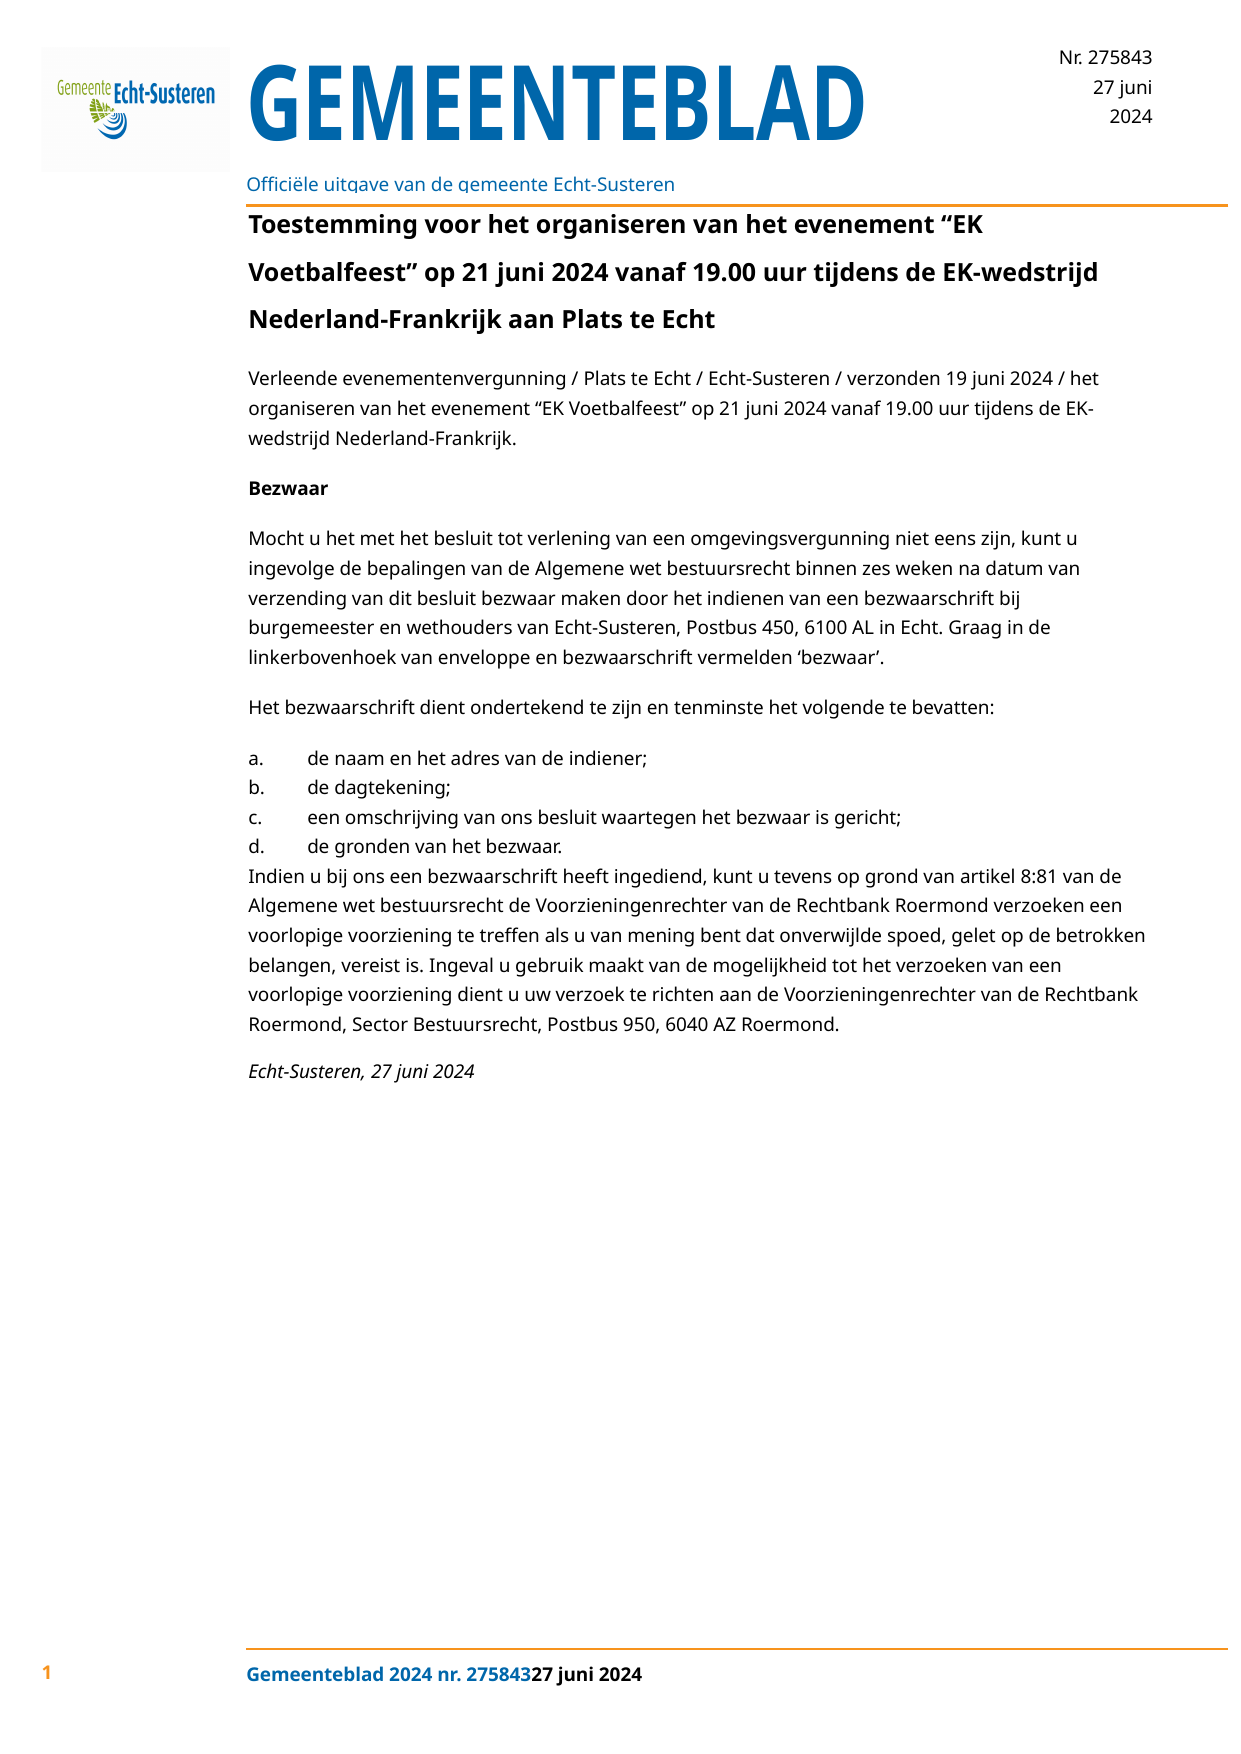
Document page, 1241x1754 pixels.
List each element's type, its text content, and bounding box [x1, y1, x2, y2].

text Indien u bij ons een bezwaarschrift heeft ingediend, kunt u tevens op grond van artikel 8:81 van de Algemene wet bestuursrecht de Voorzieningenrechter van de Rechtbank Roermond verzoeken een voorlopige voorziening te treffen als u van mening bent dat onverwijlde spoed, gelet op de betrokken belangen, vereist is. Ingeval u gebruik maakt van de mogelijkheid tot het verzoeken van een voorlopige voorziening dient u uw verzoek te richten aan de Voorzieningenrechter van de Rechtbank Roermond, Sector Bestuursrecht, Postbus 950, 6040 AZ Roermond. [248, 863, 1152, 1037]
text Echt-Susteren, 27 juni 2024 [248, 1059, 1152, 1084]
list de naam en het adres van de indiener; [248, 745, 1152, 770]
text Het bezwaarschrift dient ondertekend te zijn en tenminste het volgende te bevatten: [248, 694, 1152, 720]
text Verleende evenementenvergunning / Plats te Echt / Echt-Susteren / verzonden 19 juni 2024 / het organiseren van het evenement “EK Voetbalfeest” op 21 juni 2024 vanaf 19.00 uur tijdens de EK-wedstrijd Nederland-Frankrijk. [248, 366, 1152, 450]
picture [41, 47, 231, 172]
text Bezwaar [248, 475, 1152, 501]
text Mocht u het met het besluit tot verlening van een omgevingsvergunning niet eens zijn, kunt u ingevolge de bepalingen van de Algemene wet bestuursrecht binnen zes weken na datum van verzending van dit besluit bezwaar maken door het indienen van een bezwaarschrift bij burgemeester en wethouders van Echt-Susteren, Postbus 450, 6100 AL in Echt. Graag in de linkerbovenhoek van enveloppe en bezwaarschrift vermelden ‘bezwaar’. [248, 526, 1152, 669]
list de dagtekening; [248, 774, 1152, 800]
list een omschrijving van ons besluit waartegen het bezwaar is gericht; [248, 804, 1152, 829]
list de gronden van het bezwaar. [248, 833, 1152, 859]
text Toestemming voor het organiseren van het evenement “EK Voetbalfeest” op 21 juni 2024 vanaf 19.00 uur tijdens de EK-wedstrijd Nederland-Frankrijk aan Plats te Echt [248, 207, 1152, 336]
